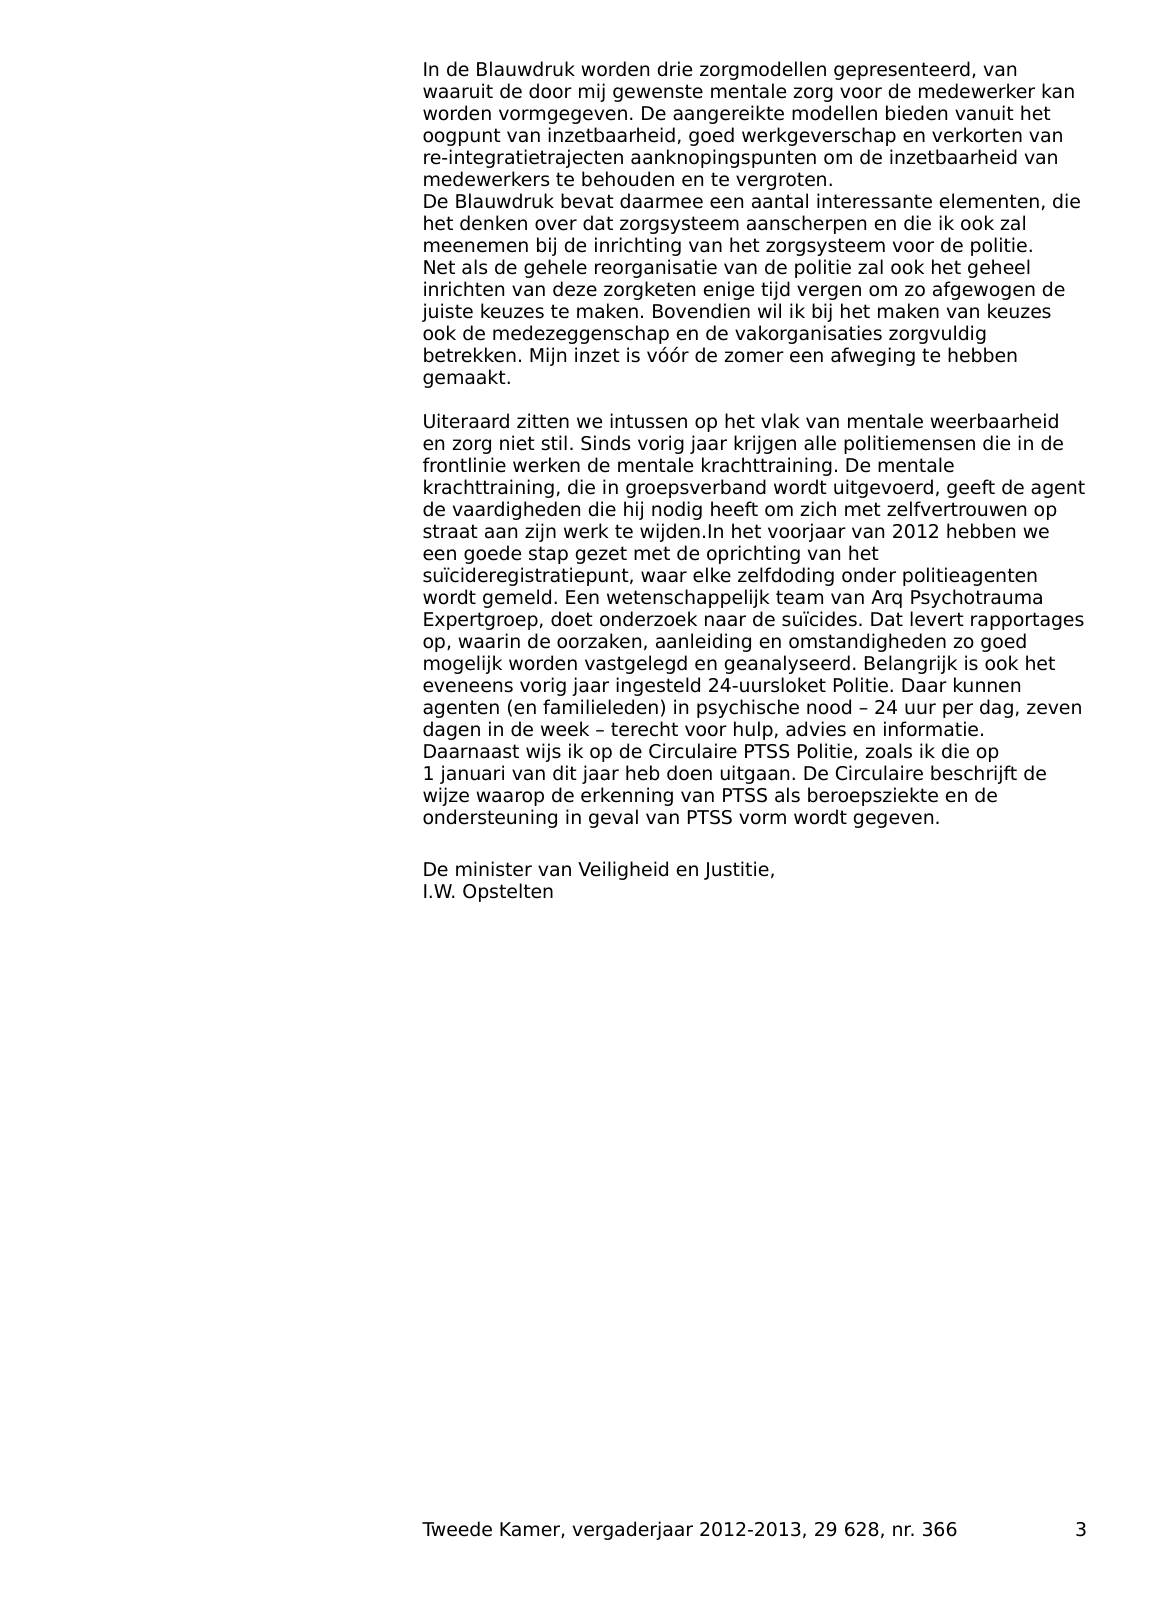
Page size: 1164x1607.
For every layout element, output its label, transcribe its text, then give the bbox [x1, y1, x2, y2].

text Net als de gehele reorganisatie van de politie zal ook het geheel inrichten van deze zorgketen enige tijd vergen om zo afgewogen de juiste keuzes te maken. Bovendien wil ik bij het maken van keuzes ook de medezeggenschap en de vakorganisaties zorgvuldig betrekken. Mijn inzet is vóór de zomer een afweging te hebben gemaakt. [422, 257, 1087, 389]
text De minister van Veiligheid en Justitie, I.W. Opstelten [422, 858, 1087, 902]
text De Blauwdruk bevat daarmee een aantal interessante elementen, die het denken over dat zorgsysteem aanscherpen en die ik ook zal meenemen bij de inrichting van het zorgsysteem voor de politie. [422, 191, 1087, 257]
text Daarnaast wijs ik op de Circulaire PTSS Politie, zoals ik die op 1 januari van dit jaar heb doen uitgaan. De Circulaire beschrijft de wijze waarop de erkenning van PTSS als beroepsziekte en de ondersteuning in geval van PTSS vorm wordt gegeven. [422, 741, 1087, 828]
text In de Blauwdruk worden drie zorgmodellen gepresenteerd, van waaruit de door mij gewenste mentale zorg voor de medewerker kan worden vormgegeven. De aangereikte modellen bieden vanuit het oogpunt van inzetbaarheid, goed werkgeverschap en verkorten van re-integratietrajecten aanknopingspunten om de inzetbaarheid van medewerkers te behouden en te vergroten. [422, 59, 1087, 191]
text Uiteraard zitten we intussen op het vlak van mentale weerbaarheid en zorg niet stil. Sinds vorig jaar krijgen alle politiemensen die in de frontlinie werken de mentale krachttraining. De mentale krachttraining, die in groepsverband wordt uitgevoerd, geeft de agent de vaardigheden die hij nodig heeft om zich met zelfvertrouwen op straat aan zijn werk te wijden.In het voorjaar van 2012 hebben we een goede stap gezet met de oprichting van het suïcideregistratiepunt, waar elke zelfdoding onder politieagenten wordt gemeld. Een wetenschappelijk team van Arq Psychotrauma Expertgroep, doet onderzoek naar de suïcides. Dat levert rapportages op, waarin de oorzaken, aanleiding en omstandigheden zo goed mogelijk worden vastgelegd en geanalyseerd. Belangrijk is ook het eveneens vorig jaar ingesteld 24-uursloket Politie. Daar kunnen agenten (en familieleden) in psychische nood – 24 uur per dag, zeven dagen in de week – terecht voor hulp, advies en informatie. [422, 411, 1087, 741]
